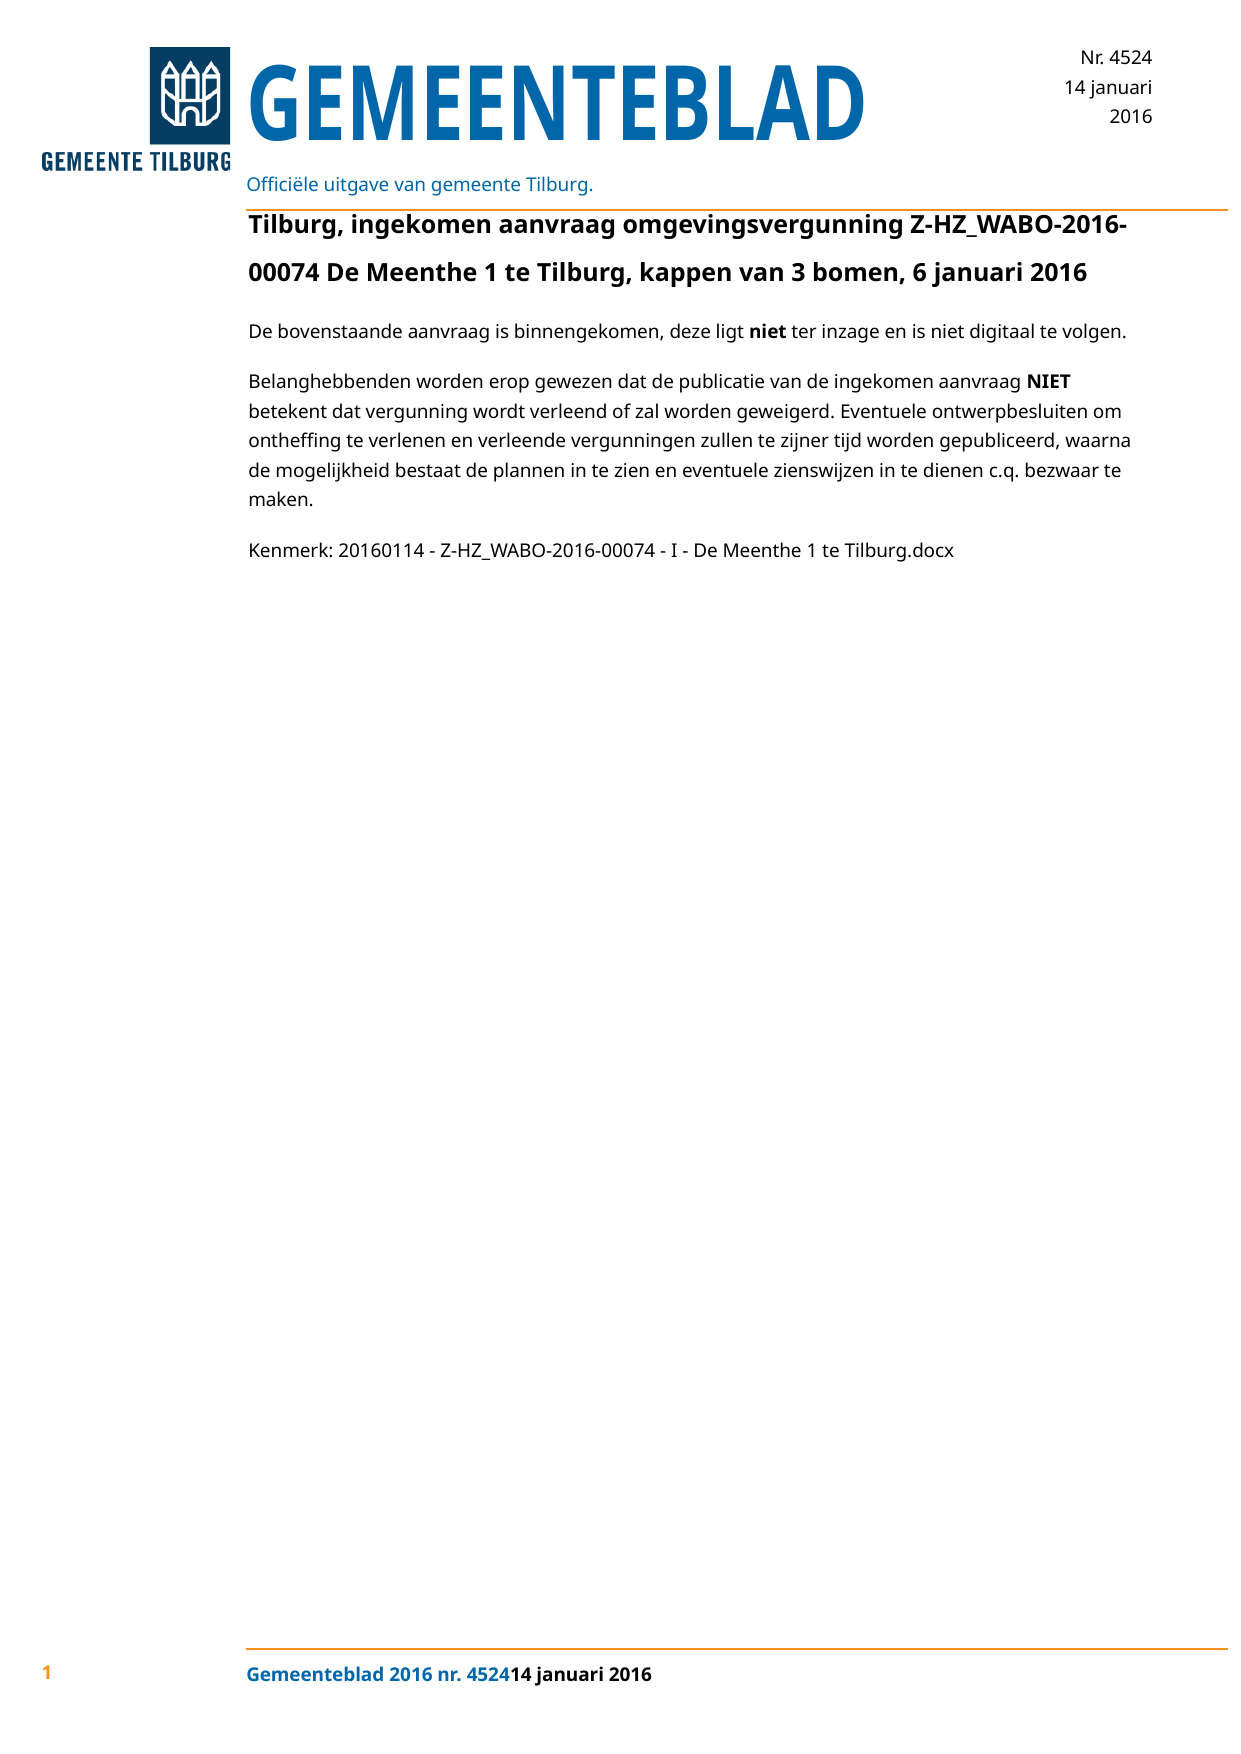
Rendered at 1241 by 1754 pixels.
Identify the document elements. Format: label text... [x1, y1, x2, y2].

text Tilburg, ingekomen aanvraag omgevingsvergunning Z-HZ_WABO-2016-00074 De Meenthe 1 te Tilburg, kappen van 3 bomen, 6 januari 2016 [248, 211, 1152, 288]
text De bovenstaande aanvraag is binnengekomen, deze ligt niet ter inzage en is niet digitaal te volgen. [248, 318, 1152, 344]
picture [41, 47, 231, 172]
text Kenmerk: 20160114 - Z-HZ_WABO-2016-00074 - I - De Meenthe 1 te Tilburg.docx [248, 537, 1152, 563]
text Belanghebbenden worden erop gewezen dat de publicatie van de ingekomen aanvraag NIET betekent dat vergunning wordt verleend of zal worden geweigerd. Eventuele ontwerpbesluiten om ontheffing te verlenen en verleende vergunningen zullen te zijner tijd worden gepubliceerd, waarna de mogelijkheid bestaat de plannen in te zien en eventuele zienswijzen in te dienen c.q. bezwaar te maken. [248, 368, 1152, 512]
